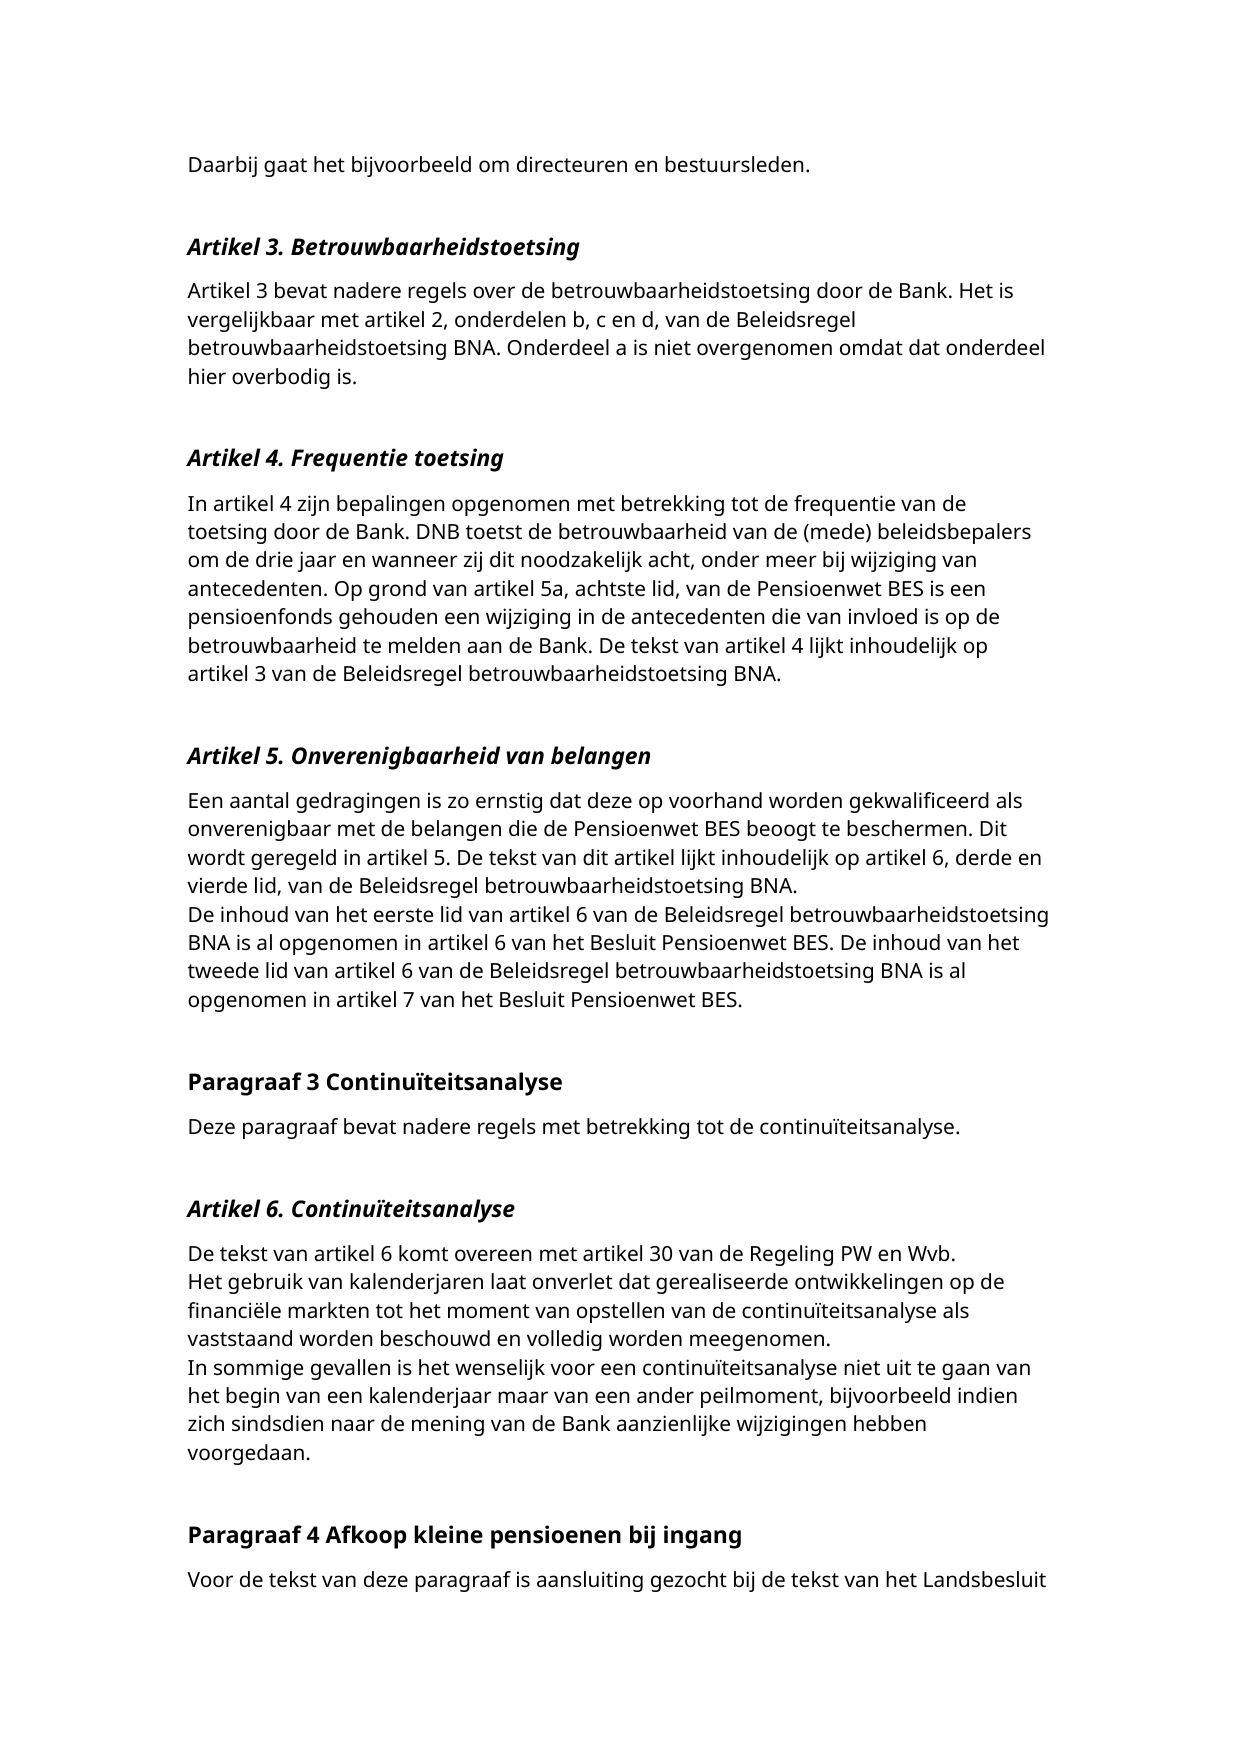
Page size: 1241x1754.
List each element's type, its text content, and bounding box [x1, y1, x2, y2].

subtitle Artikel 3. Betrouwbaarheidstoetsing [187, 230, 1053, 262]
text Daarbij gaat het bijvoorbeeld om directeuren en bestuursleden. [187, 150, 1053, 178]
text In sommige gevallen is het wenselijk voor een continuïteitsanalyse niet uit te gaan van het begin van een kalenderjaar maar van een ander peilmoment, bijvoorbeeld indien zich sindsdien naar de mening van de Bank aanzienlijke wijzigingen hebben voorgedaan. [187, 1353, 1053, 1466]
text De inhoud van het eerste lid van artikel 6 van de Beleidsregel betrouwbaarheidstoetsing BNA is al opgenomen in artikel 6 van het Besluit Pensioenwet BES. De inhoud van het tweede lid van artikel 6 van de Beleidsregel betrouwbaarheidstoetsing BNA is al opgenomen in artikel 7 van het Besluit Pensioenwet BES. [187, 900, 1053, 1013]
text Artikel 3 bevat nadere regels over de betrouwbaarheidstoetsing door de Bank. Het is vergelijkbaar met artikel 2, onderdelen b, c en d, van de Beleidsregel betrouwbaarheidstoetsing BNA. Onderdeel a is niet overgenomen omdat dat onderdeel hier overbodig is. [187, 277, 1053, 390]
subtitle Paragraaf 4 Afkoop kleine pensioenen bij ingang [187, 1519, 1053, 1550]
text In artikel 4 zijn bepalingen opgenomen met betrekking tot de frequentie van de toetsing door de Bank. DNB toetst de betrouwbaarheid van de (mede) beleidsbepalers om de drie jaar en wanneer zij dit noodzakelijk acht, onder meer bij wijziging van antecedenten. Op grond van artikel 5a, achtste lid, van de Pensioenwet BES is een pensioenfonds gehouden een wijziging in de antecedenten die van invloed is op de betrouwbaarheid te melden aan de Bank. De tekst van artikel 4 lijkt inhoudelijk op artikel 3 van de Beleidsregel betrouwbaarheidstoetsing BNA. [187, 489, 1053, 688]
text Het gebruik van kalenderjaren laat onverlet dat gerealiseerde ontwikkelingen op de financiële markten tot het moment van opstellen van de continuïteitsanalyse als vaststaand worden beschouwd en volledig worden meegenomen. [187, 1267, 1053, 1353]
text Deze paragraaf bevat nadere regels met betrekking tot de continuïteitsanalyse. [187, 1112, 1053, 1141]
subtitle Paragraaf 3 Continuïteitsanalyse [187, 1066, 1053, 1097]
subtitle Artikel 6. Continuïteitsanalyse [187, 1193, 1053, 1224]
subtitle Artikel 4. Frequentie toetsing [187, 442, 1053, 474]
text Een aantal gedragingen is zo ernstig dat deze op voorhand worden gekwalificeerd als onverenigbaar met de belangen die de Pensioenwet BES beoogt te beschermen. Dit wordt geregeld in artikel 5. De tekst van dit artikel lijkt inhoudelijk op artikel 6, derde en vierde lid, van de Beleidsregel betrouwbaarheidstoetsing BNA. [187, 786, 1053, 900]
text De tekst van artikel 6 komt overeen met artikel 30 van de Regeling PW en Wvb. [187, 1239, 1053, 1267]
subtitle Artikel 5. Onverenigbaarheid van belangen [187, 740, 1053, 771]
text Voor de tekst van deze paragraaf is aansluiting gezocht bij de tekst van het Landsbesluit [187, 1565, 1053, 1593]
